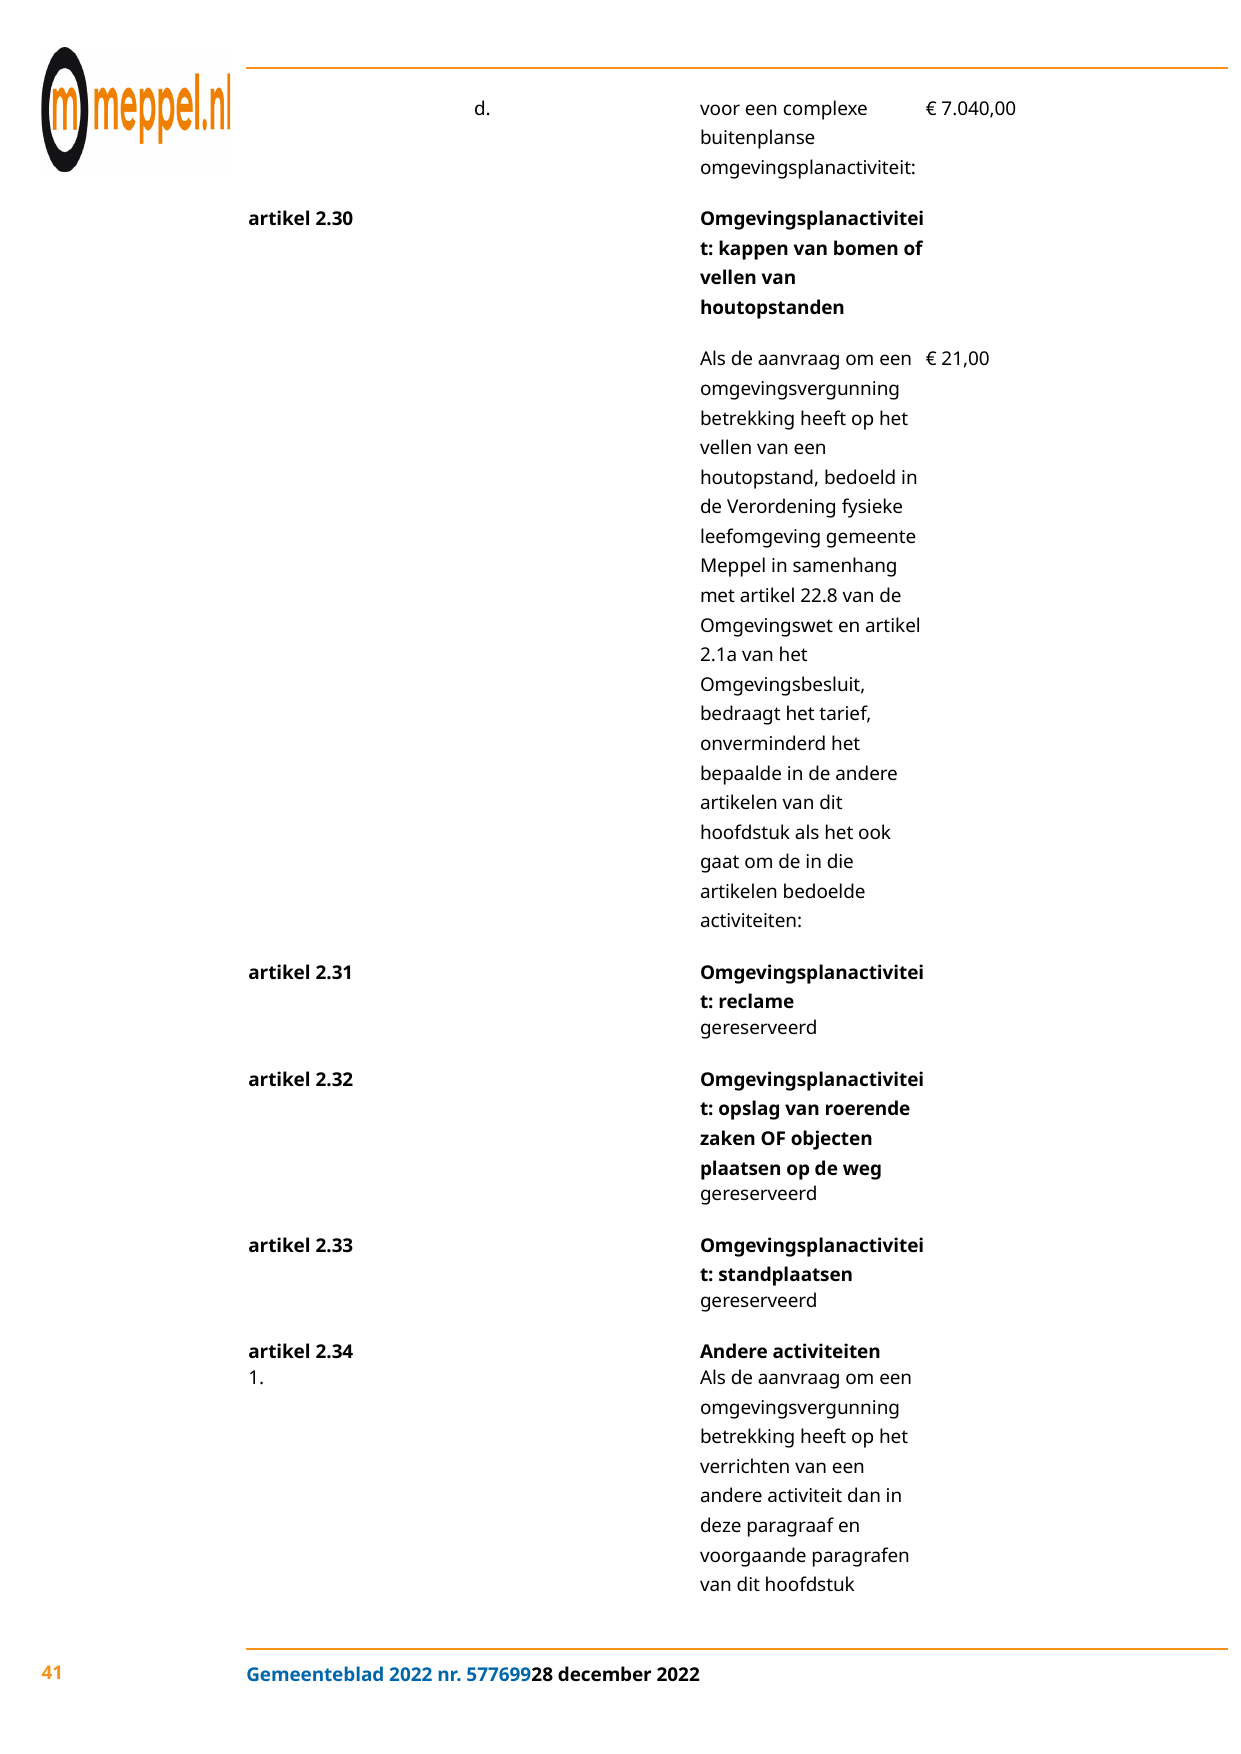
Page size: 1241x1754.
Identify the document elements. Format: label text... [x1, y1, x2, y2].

table_cell artikel 2.34 [248, 1339, 474, 1364]
table_cell [474, 1287, 700, 1313]
table_cell [248, 320, 474, 346]
table_cell [474, 959, 700, 1014]
table_cell [474, 205, 700, 320]
table_cell [248, 1180, 474, 1206]
table_cell Omgevingsplanactiviteit: kappen van bomen of vellen van houtopstanden [700, 205, 926, 320]
table_cell [474, 1313, 700, 1339]
table_cell [248, 934, 474, 959]
table_cell [474, 1015, 700, 1040]
table_cell [926, 1232, 1152, 1287]
table_cell [248, 180, 474, 205]
table_cell artikel 2.31 [248, 959, 474, 1014]
table_cell [248, 346, 474, 933]
table_cell Andere activiteiten [700, 1339, 926, 1364]
table_cell [700, 1040, 926, 1066]
table_cell [474, 1364, 700, 1597]
table_cell [474, 1232, 700, 1287]
table_cell [474, 346, 700, 933]
table_cell [700, 1313, 926, 1339]
table_cell artikel 2.30 [248, 205, 474, 320]
table_cell voor een complexe buitenplanse omgevingsplanactiviteit: [700, 95, 926, 180]
table_cell [474, 934, 700, 959]
table_cell [248, 95, 474, 180]
table_cell [926, 205, 1152, 320]
table_cell [474, 1066, 700, 1180]
table_cell € 7.040,00 [926, 95, 1152, 180]
table_cell [474, 1339, 700, 1364]
table_cell [248, 1313, 474, 1339]
table_cell [926, 959, 1152, 1014]
table_cell [926, 1206, 1152, 1232]
table_cell [248, 1015, 474, 1040]
table_cell [926, 1339, 1152, 1364]
table_cell [248, 1287, 474, 1313]
table_cell d. [474, 95, 700, 180]
table_cell Omgevingsplanactiviteit: standplaatsen [700, 1232, 926, 1287]
table_cell [248, 1040, 474, 1066]
table_cell [926, 1040, 1152, 1066]
table_cell gereserveerd [700, 1287, 926, 1313]
table_cell [700, 180, 926, 205]
table_cell [474, 1040, 700, 1066]
table_cell [700, 1206, 926, 1232]
picture [41, 47, 231, 172]
table_cell [248, 1206, 474, 1232]
table_cell Omgevingsplanactiviteit: opslag van roerende zaken OF objecten plaatsen op de weg [700, 1066, 926, 1180]
table_cell [926, 1364, 1152, 1597]
table_cell Als de aanvraag om een omgevingsvergunning betrekking heeft op het vellen van een houtopstand, bedoeld in de Verordening fysieke leefomgeving gemeente Meppel in samenhang met artikel 22.8 van de Omgevingswet en artikel 2.1a van het Omgevingsbesluit, bedraagt het tarief, onverminderd het bepaalde in de andere artikelen van dit hoofdstuk als het ook gaat om de in die artikelen bedoelde activiteiten: [700, 346, 926, 933]
table_cell [474, 180, 700, 205]
table_cell gereserveerd [700, 1015, 926, 1040]
table_cell [926, 1180, 1152, 1206]
table_cell [926, 934, 1152, 959]
table_cell [474, 1180, 700, 1206]
table_cell [926, 320, 1152, 346]
table_cell [474, 1206, 700, 1232]
table_cell artikel 2.33 [248, 1232, 474, 1287]
table_cell gereserveerd [700, 1180, 926, 1206]
table_cell 1. [248, 1364, 474, 1597]
table_cell artikel 2.32 [248, 1066, 474, 1180]
table_cell Omgevingsplanactiviteit: reclame [700, 959, 926, 1014]
table_cell [926, 1287, 1152, 1313]
table_cell € 21,00 [926, 346, 1152, 933]
table_cell [926, 1066, 1152, 1180]
table_cell [926, 1015, 1152, 1040]
table_cell [474, 320, 700, 346]
table_cell [700, 320, 926, 346]
table_cell [926, 1313, 1152, 1339]
table_cell Als de aanvraag om een omgevingsvergunning betrekking heeft op het verrichten van een andere activiteit dan in deze paragraaf en voorgaande paragrafen van dit hoofdstuk [700, 1364, 926, 1597]
table_cell [700, 934, 926, 959]
table_cell [926, 180, 1152, 205]
